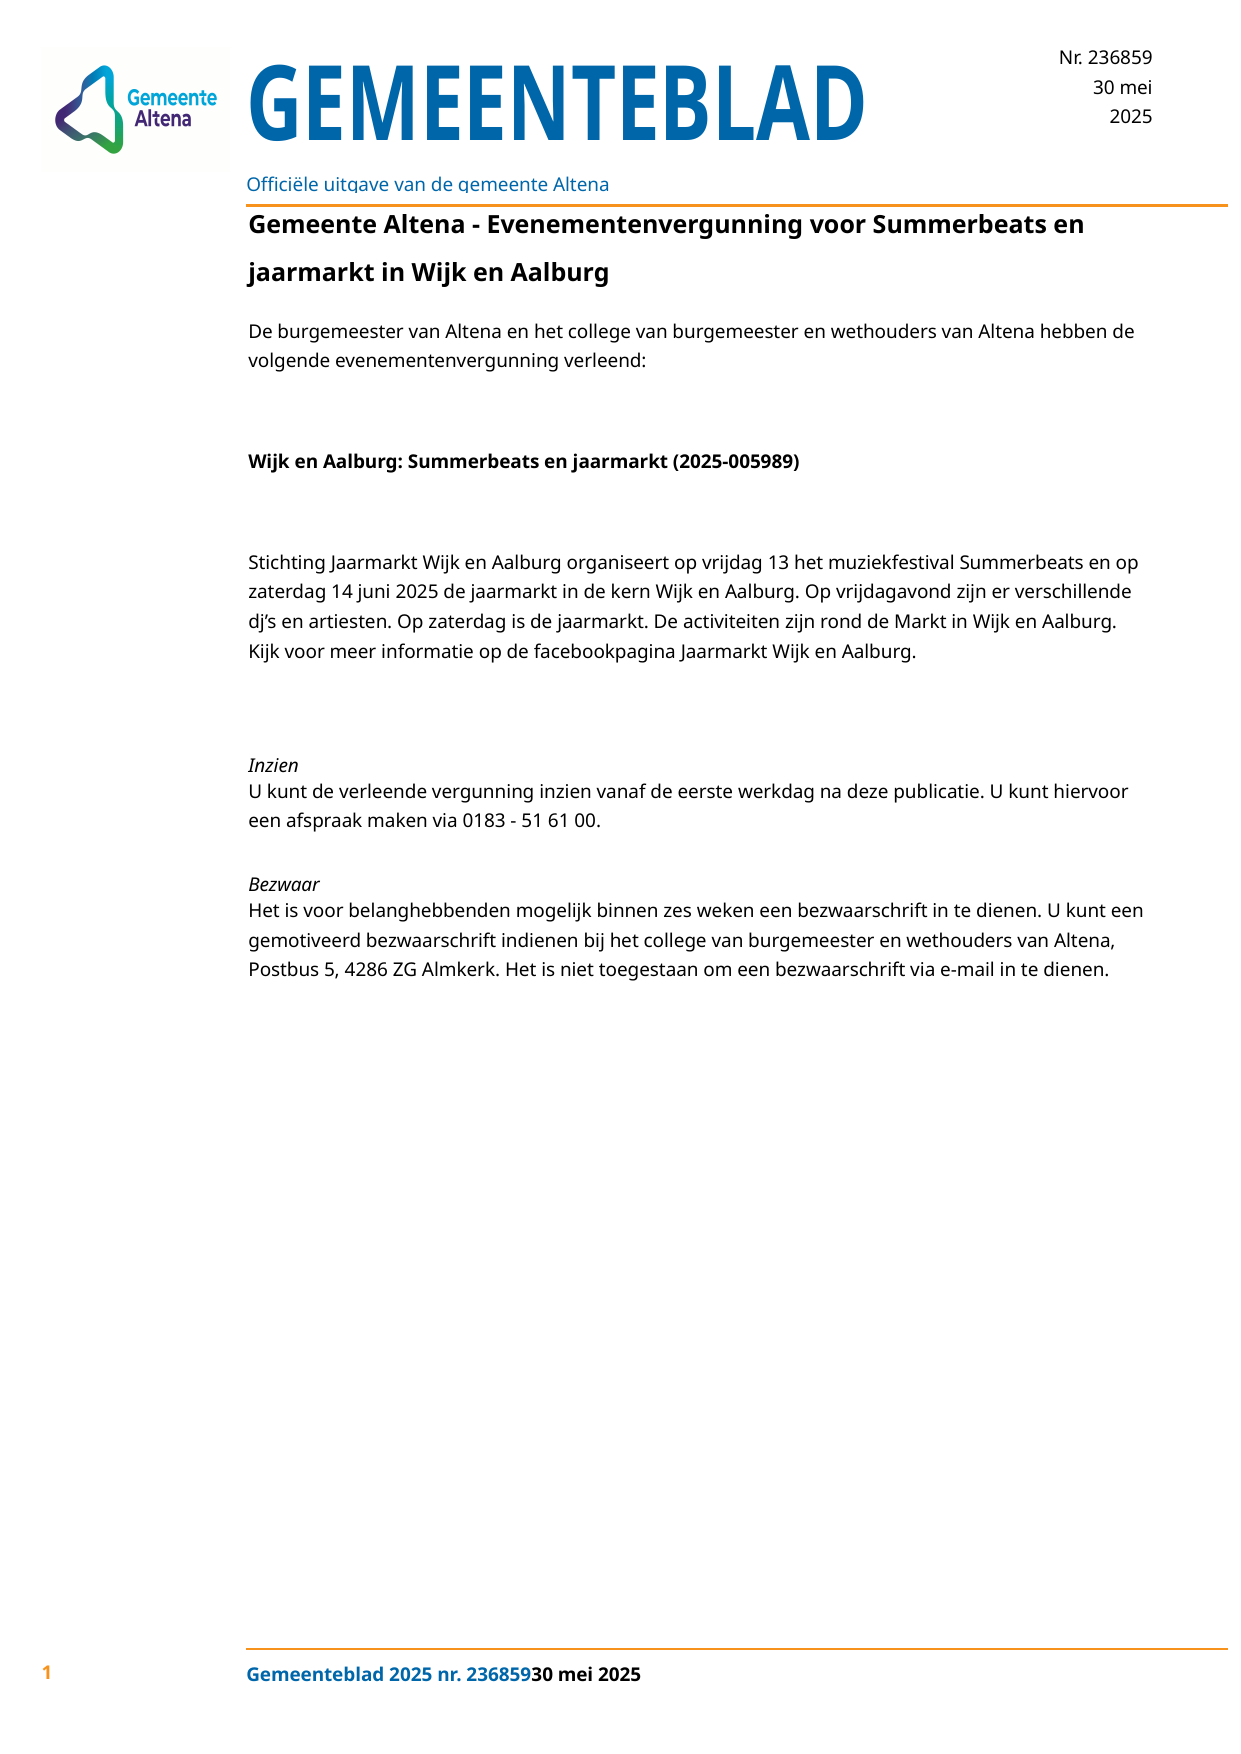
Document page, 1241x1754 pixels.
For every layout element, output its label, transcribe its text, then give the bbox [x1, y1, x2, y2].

picture [41, 47, 231, 172]
text Stichting Jaarmarkt Wijk en Aalburg organiseert op vrijdag 13 het muziekfestival Summerbeats en op zaterdag 14 juni 2025 de jaarmarkt in de kern Wijk en Aalburg. Op vrijdagavond zijn er verschillende dj’s en artiesten. Op zaterdag is de jaarmarkt. De activiteiten zijn rond de Markt in Wijk en Aalburg. Kijk voor meer informatie op de facebookpagina Jaarmarkt Wijk en Aalburg. [248, 549, 1152, 664]
text Bezwaar [248, 872, 1152, 897]
text Gemeente Altena - Evenementenvergunning voor Summerbeats en jaarmarkt in Wijk en Aalburg [248, 207, 1152, 288]
text Wijk en Aalburg: Summerbeats en jaarmarkt (2025-005989) [248, 448, 1152, 474]
text U kunt de verleende vergunning inzien vanaf de eerste werkdag na deze publicatie. U kunt hiervoor een afspraak maken via 0183 - 51 61 00. [248, 778, 1152, 833]
text De burgemeester van Altena en het college van burgemeester en wethouders van Altena hebben de volgende evenementenvergunning verleend: [248, 318, 1152, 373]
text Inzien [248, 752, 1152, 778]
text Het is voor belanghebbenden mogelijk binnen zes weken een bezwaarschrift in te dienen. U kunt een gemotiveerd bezwaarschrift indienen bij het college van burgemeester en wethouders van Altena, Postbus 5, 4286 ZG Almkerk. Het is niet toegestaan om een bezwaarschrift via e-mail in te dienen. [248, 897, 1152, 982]
